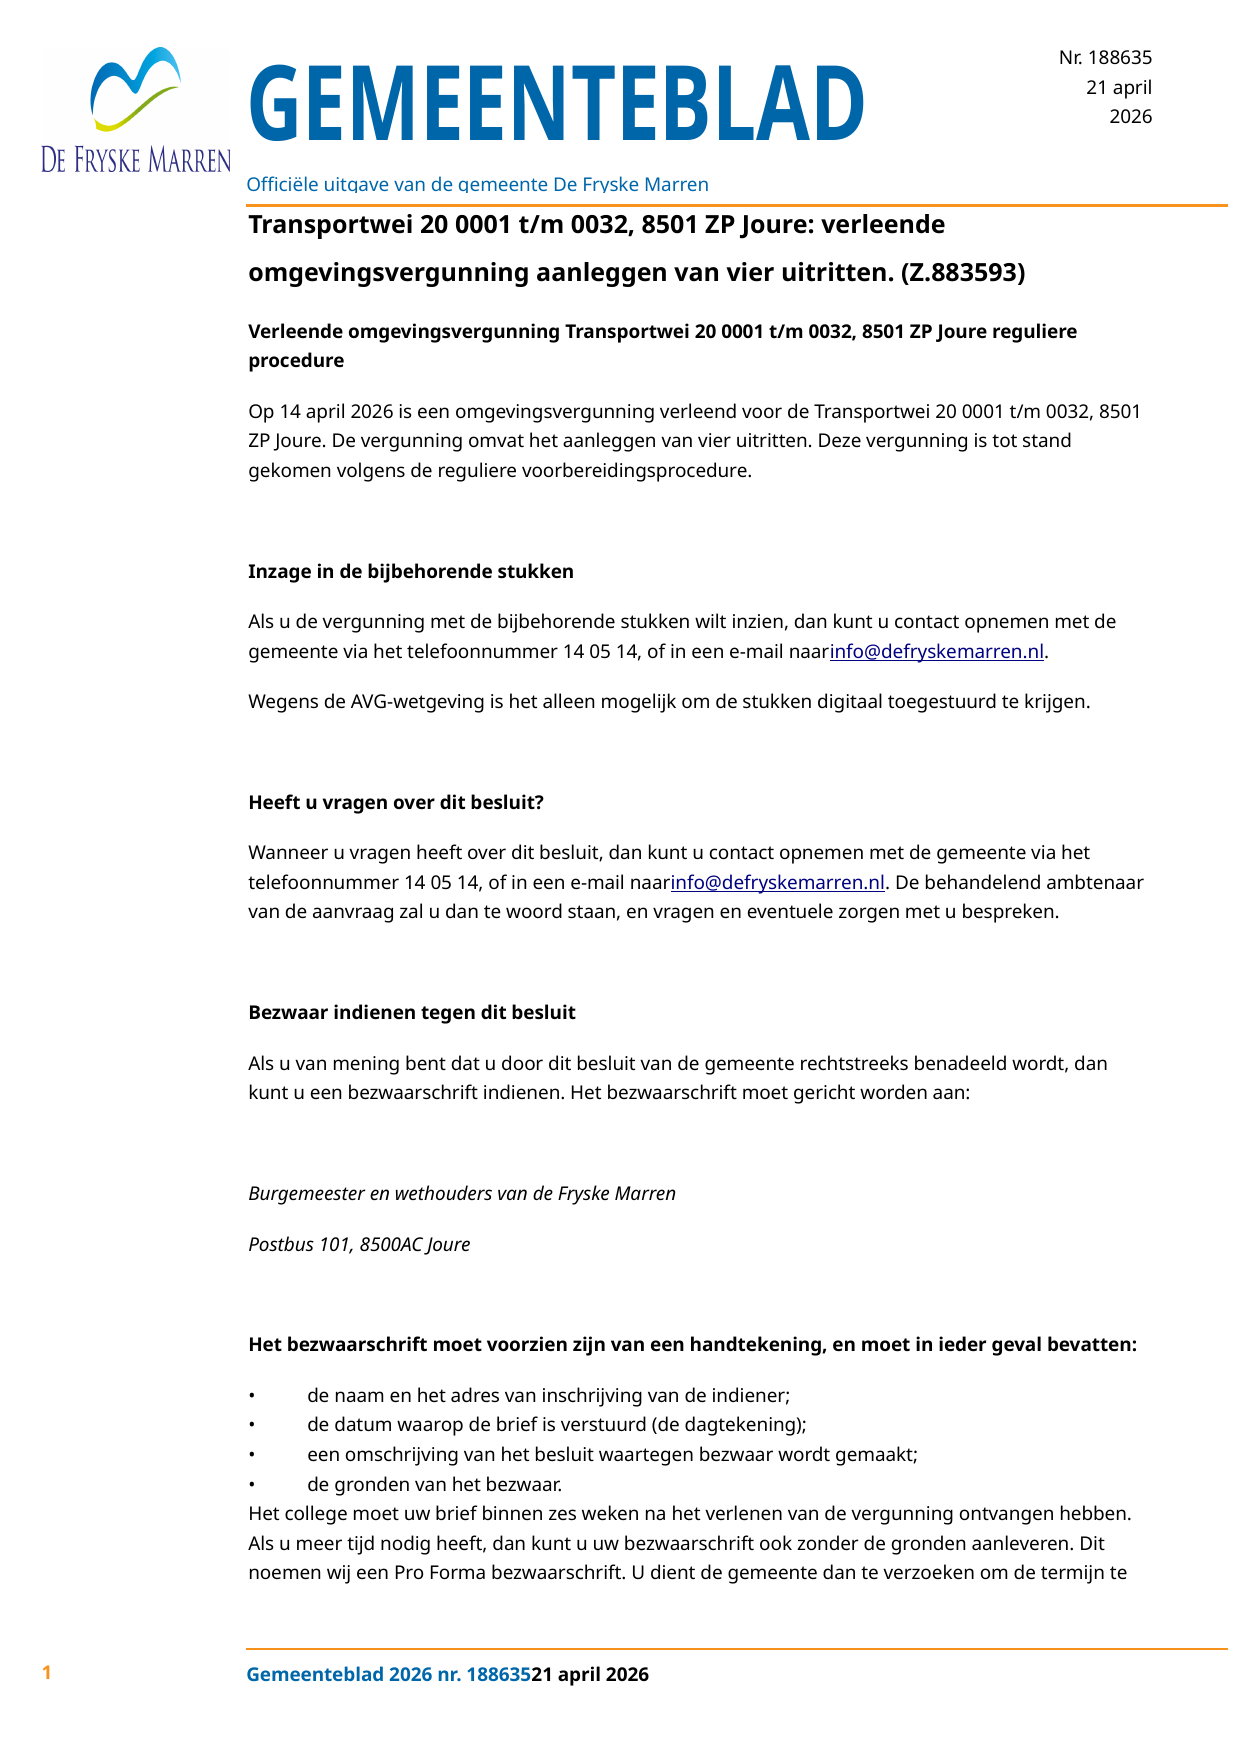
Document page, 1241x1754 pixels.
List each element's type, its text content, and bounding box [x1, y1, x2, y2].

text Wegens de AVG-wetgeving is het alleen mogelijk om de stukken digitaal toegestuurd te krijgen. [248, 688, 1152, 714]
text Transportwei 20 0001 t/m 0032, 8501 ZP Joure: verleende omgevingsvergunning aanleggen van vier uitritten. (Z.883593) [248, 207, 1152, 288]
text Bezwaar indienen tegen dit besluit [248, 999, 1152, 1025]
text Postbus 101, 8500AC Joure [248, 1231, 1152, 1257]
text Heeft u vragen over dit besluit? [248, 789, 1152, 815]
text Burgemeester en wethouders van de Fryske Marren [248, 1180, 1152, 1206]
text Wanneer u vragen heeft over dit besluit, dan kunt u contact opnemen met de gemeente via het telefoonnummer 14 05 14, of in een e-mail naarinfo@defryskemarren.nl. De behandelend ambtenaar van de aanvraag zal u dan te woord staan, en vragen en eventuele zorgen met u bespreken. [248, 839, 1152, 924]
list de gronden van het bezwaar. [248, 1471, 1152, 1497]
list de naam en het adres van inschrijving van de indiener; [248, 1382, 1152, 1408]
text Verleende omgevingsvergunning Transportwei 20 0001 t/m 0032, 8501 ZP Joure reguliere procedure [248, 318, 1152, 373]
list een omschrijving van het besluit waartegen bezwaar wordt gemaakt; [248, 1441, 1152, 1467]
text Het bezwaarschrift moet voorzien zijn van een handtekening, en moet in ieder geval bevatten: [248, 1332, 1152, 1357]
text Het college moet uw brief binnen zes weken na het verlenen van de vergunning ontvangen hebben. Als u meer tijd nodig heeft, dan kunt u uw bezwaarschrift ook zonder de gronden aanleveren. Dit noemen wij een Pro Forma bezwaarschrift. U dient de gemeente dan te verzoeken om de termijn te [248, 1500, 1152, 1585]
list de datum waarop de brief is verstuurd (de dagtekening); [248, 1412, 1152, 1437]
text Op 14 april 2026 is een omgevingsvergunning verleend voor de Transportwei 20 0001 t/m 0032, 8501 ZP Joure. De vergunning omvat het aanleggen van vier uitritten. Deze vergunning is tot stand gekomen volgens de reguliere voorbereidingsprocedure. [248, 398, 1152, 483]
text Als u de vergunning met de bijbehorende stukken wilt inzien, dan kunt u contact opnemen met de gemeente via het telefoonnummer 14 05 14, of in een e-mail naarinfo@defryskemarren.nl. [248, 608, 1152, 664]
text Inzage in de bijbehorende stukken [248, 558, 1152, 584]
text Als u van mening bent dat u door dit besluit van de gemeente rechtstreeks benadeeld wordt, dan kunt u een bezwaarschrift indienen. Het bezwaarschrift moet gericht worden aan: [248, 1050, 1152, 1105]
picture [41, 47, 231, 172]
